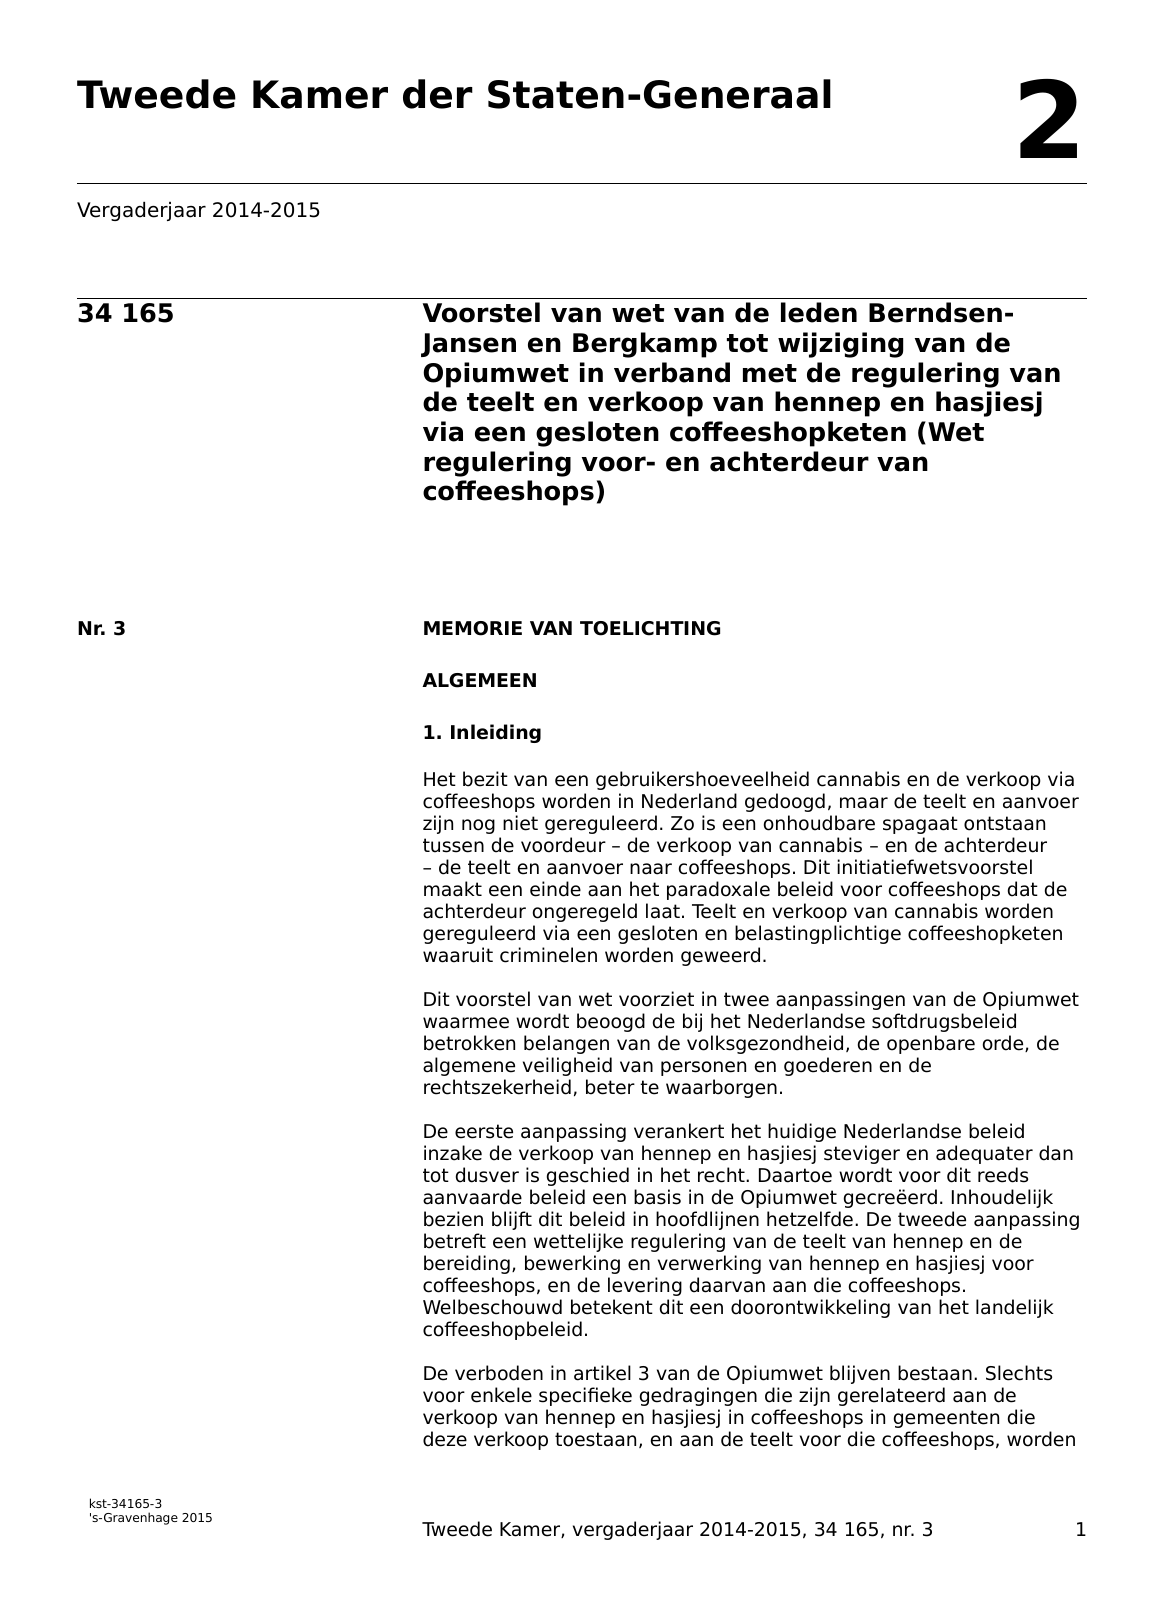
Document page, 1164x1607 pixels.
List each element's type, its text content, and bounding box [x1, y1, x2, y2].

subtitle 1. Inleiding [422, 722, 1087, 744]
text De eerste aanpassing verankert het huidige Nederlandse beleid inzake de verkoop van hennep en hasjiesj steviger en adequater dan tot dusver is geschied in het recht. Daartoe wordt voor dit reeds aanvaarde beleid een basis in de Opiumwet gecreëerd. Inhoudelijk bezien blijft dit beleid in hoofdlijnen hetzelfde. De tweede aanpassing betreft een wettelijke regulering van de teelt van hennep en de bereiding, bewerking en verwerking van hennep en hasjiesj voor coffeeshops, en de levering daarvan aan die coffeeshops. Welbeschouwd betekent dit een doorontwikkeling van het landelijk coffeeshopbeleid. [422, 1121, 1087, 1341]
subtitle Nr. 3 MEMORIE VAN TOELICHTING [77, 618, 1087, 640]
text kst-34165-3 [88, 1497, 323, 1511]
text De verboden in artikel 3 van de Opiumwet blijven bestaan. Slechts voor enkele specifieke gedragingen die zijn gerelateerd aan de verkoop van hennep en hasjiesj in coffeeshops in gemeenten die deze verkoop toestaan, en aan de teelt voor die coffeeshops, worden [422, 1363, 1087, 1451]
table_header Tweede Kamer der Staten-Generaal [77, 59, 886, 183]
text Dit voorstel van wet voorziet in twee aanpassingen van de Opiumwet waarmee wordt beoogd de bij het Nederlandse softdrugsbeleid betrokken belangen van de volksgezondheid, de openbare orde, de algemene veiligheid van personen en goederen en de rechtszekerheid, beter te waarborgen. [422, 989, 1087, 1099]
table_header 2 [886, 59, 1087, 183]
subtitle ALGEMEEN [422, 670, 1087, 692]
text 's-Gravenhage 2015 [88, 1511, 323, 1525]
table_cell Vergaderjaar 2014-2015 [77, 184, 1087, 298]
text Het bezit van een gebruikershoeveelheid cannabis en de verkoop via coffeeshops worden in Nederland gedoogd, maar de teelt en aanvoer zijn nog niet gereguleerd. Zo is een onhoudbare spagaat ontstaan tussen de voordeur – de verkoop van cannabis – en de achterdeur – de teelt en aanvoer naar coffeeshops. Dit initiatiefwetsvoorstel maakt een einde aan het paradoxale beleid voor coffeeshops dat de achterdeur ongeregeld laat. Teelt en verkoop van cannabis worden gereguleerd via een gesloten en belastingplichtige coffeeshopketen waaruit criminelen worden geweerd. [422, 769, 1087, 967]
subtitle 34 165 Voorstel van wet van de leden Berndsen-Jansen en Bergkamp tot wijziging van de Opiumwet in verband met de regulering van de teelt en verkoop van hennep en hasjiesj via een gesloten coffeeshopketen (Wet regulering voor- en achterdeur van coffeeshops) [77, 299, 1087, 507]
